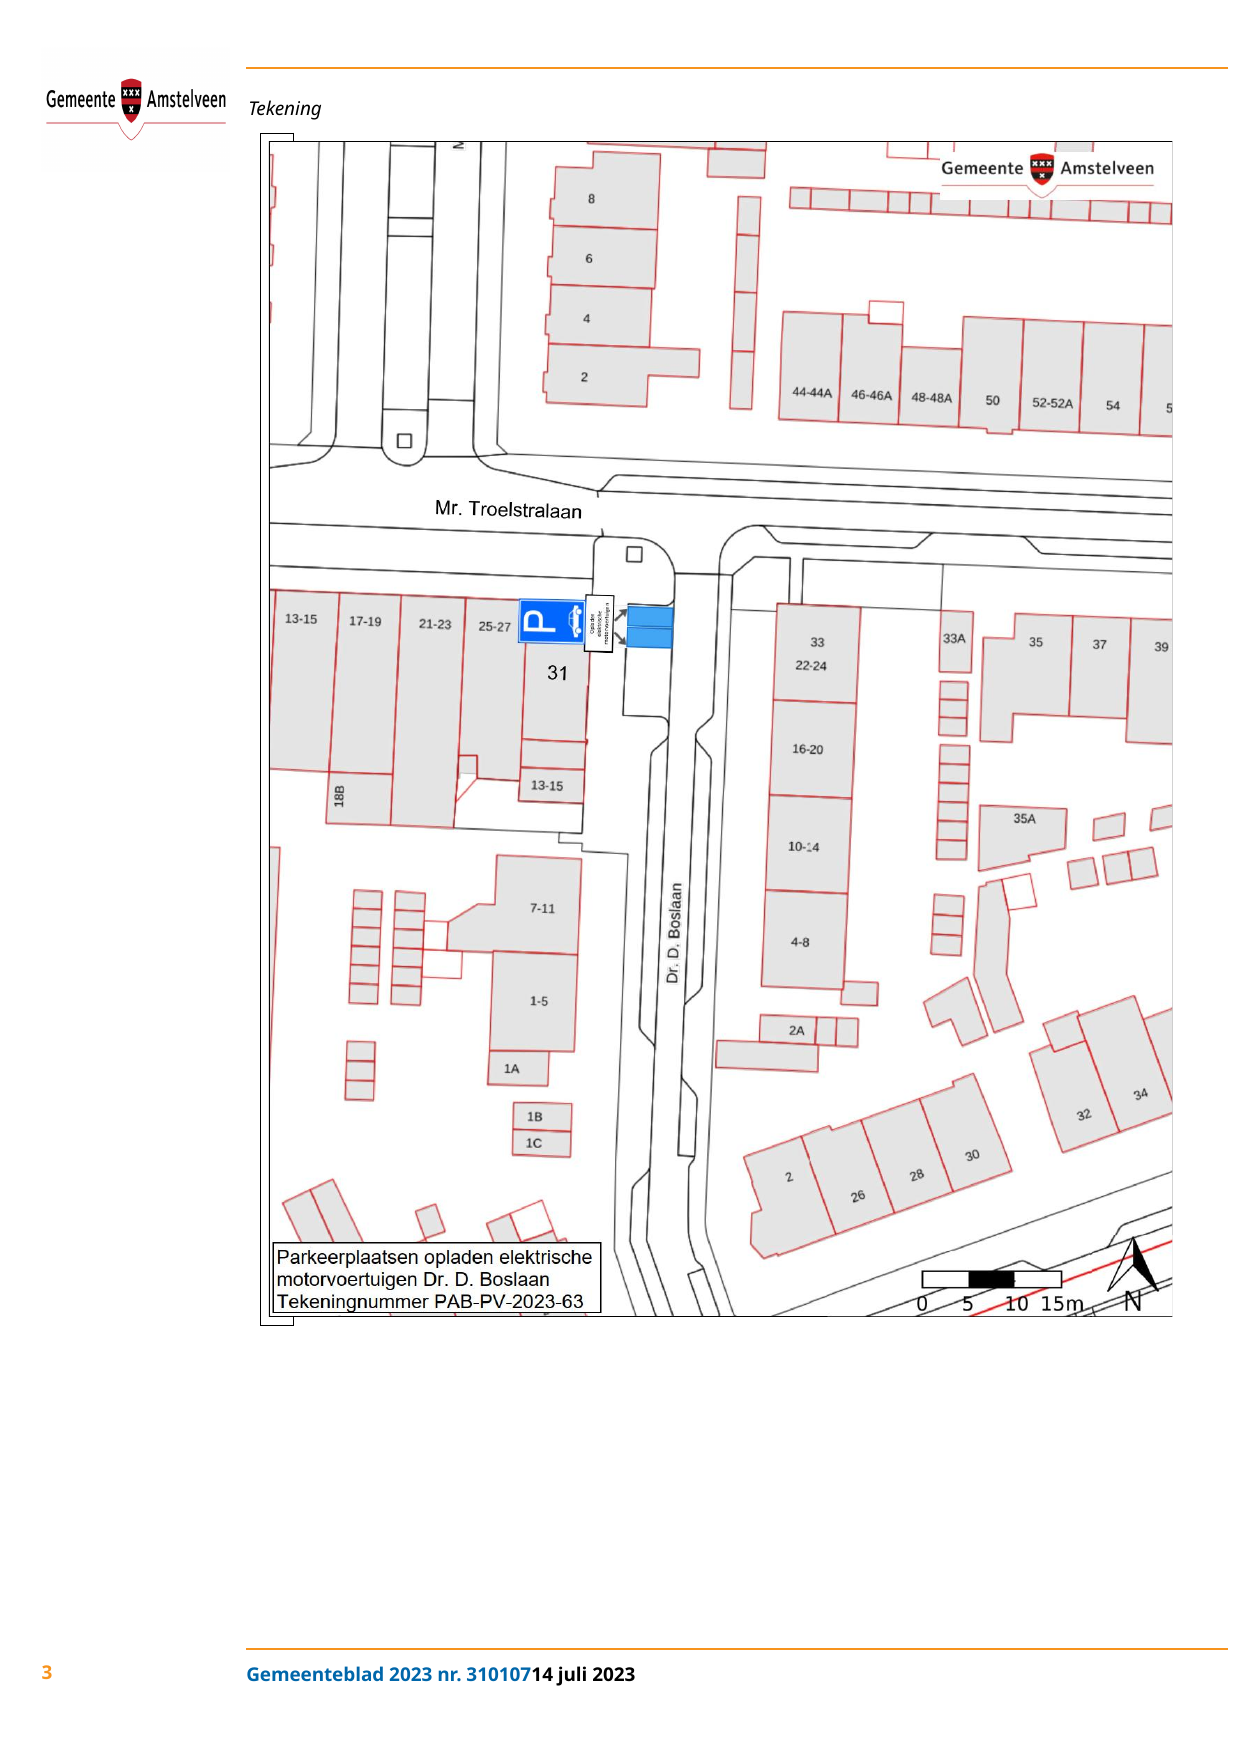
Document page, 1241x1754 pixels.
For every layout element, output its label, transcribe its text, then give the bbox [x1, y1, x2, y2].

text Tekening [248, 95, 1152, 121]
picture [41, 47, 231, 172]
picture [268, 141, 1173, 1317]
